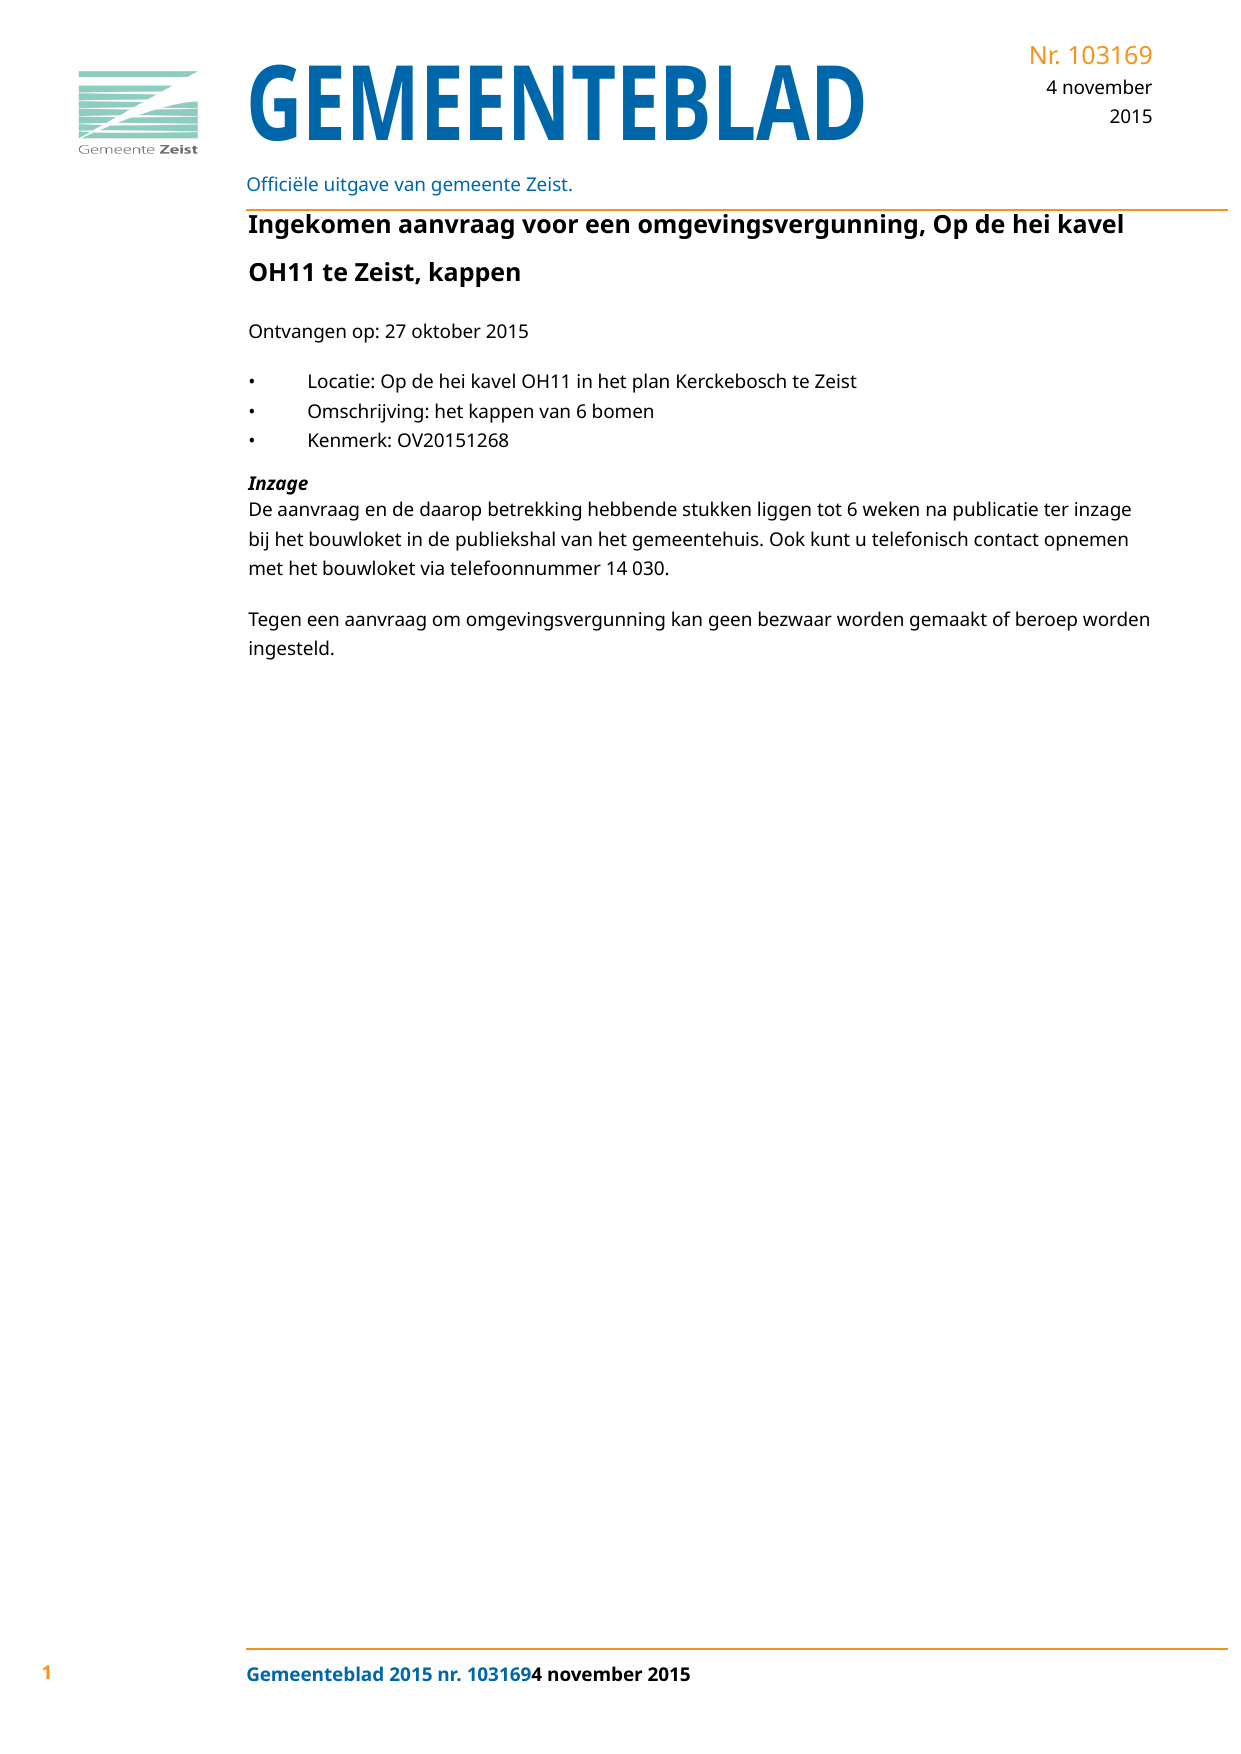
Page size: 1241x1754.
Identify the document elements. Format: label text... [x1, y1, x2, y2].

text Tegen een aanvraag om omgevingsvergunning kan geen bezwaar worden gemaakt of beroep worden ingesteld. [248, 606, 1152, 661]
list Locatie: Op de hei kavel OH11 in het plan Kerckebosch te Zeist [248, 368, 1152, 394]
text Ingekomen aanvraag voor een omgevingsvergunning, Op de hei kavel OH11 te Zeist, kappen [248, 211, 1152, 288]
text Ontvangen op: 27 oktober 2015 [248, 318, 1152, 344]
text Inzage [248, 471, 1152, 496]
list Omschrijving: het kappen van 6 bomen [248, 398, 1152, 424]
text De aanvraag en de daarop betrekking hebbende stukken liggen tot 6 weken na publicatie ter inzage bij het bouwloket in de publiekshal van het gemeentehuis. Ook kunt u telefonisch contact opnemen met het bouwloket via telefoonnummer 14 030. [248, 496, 1152, 581]
picture [41, 47, 231, 172]
list Kenmerk: OV20151268 [248, 427, 1152, 453]
